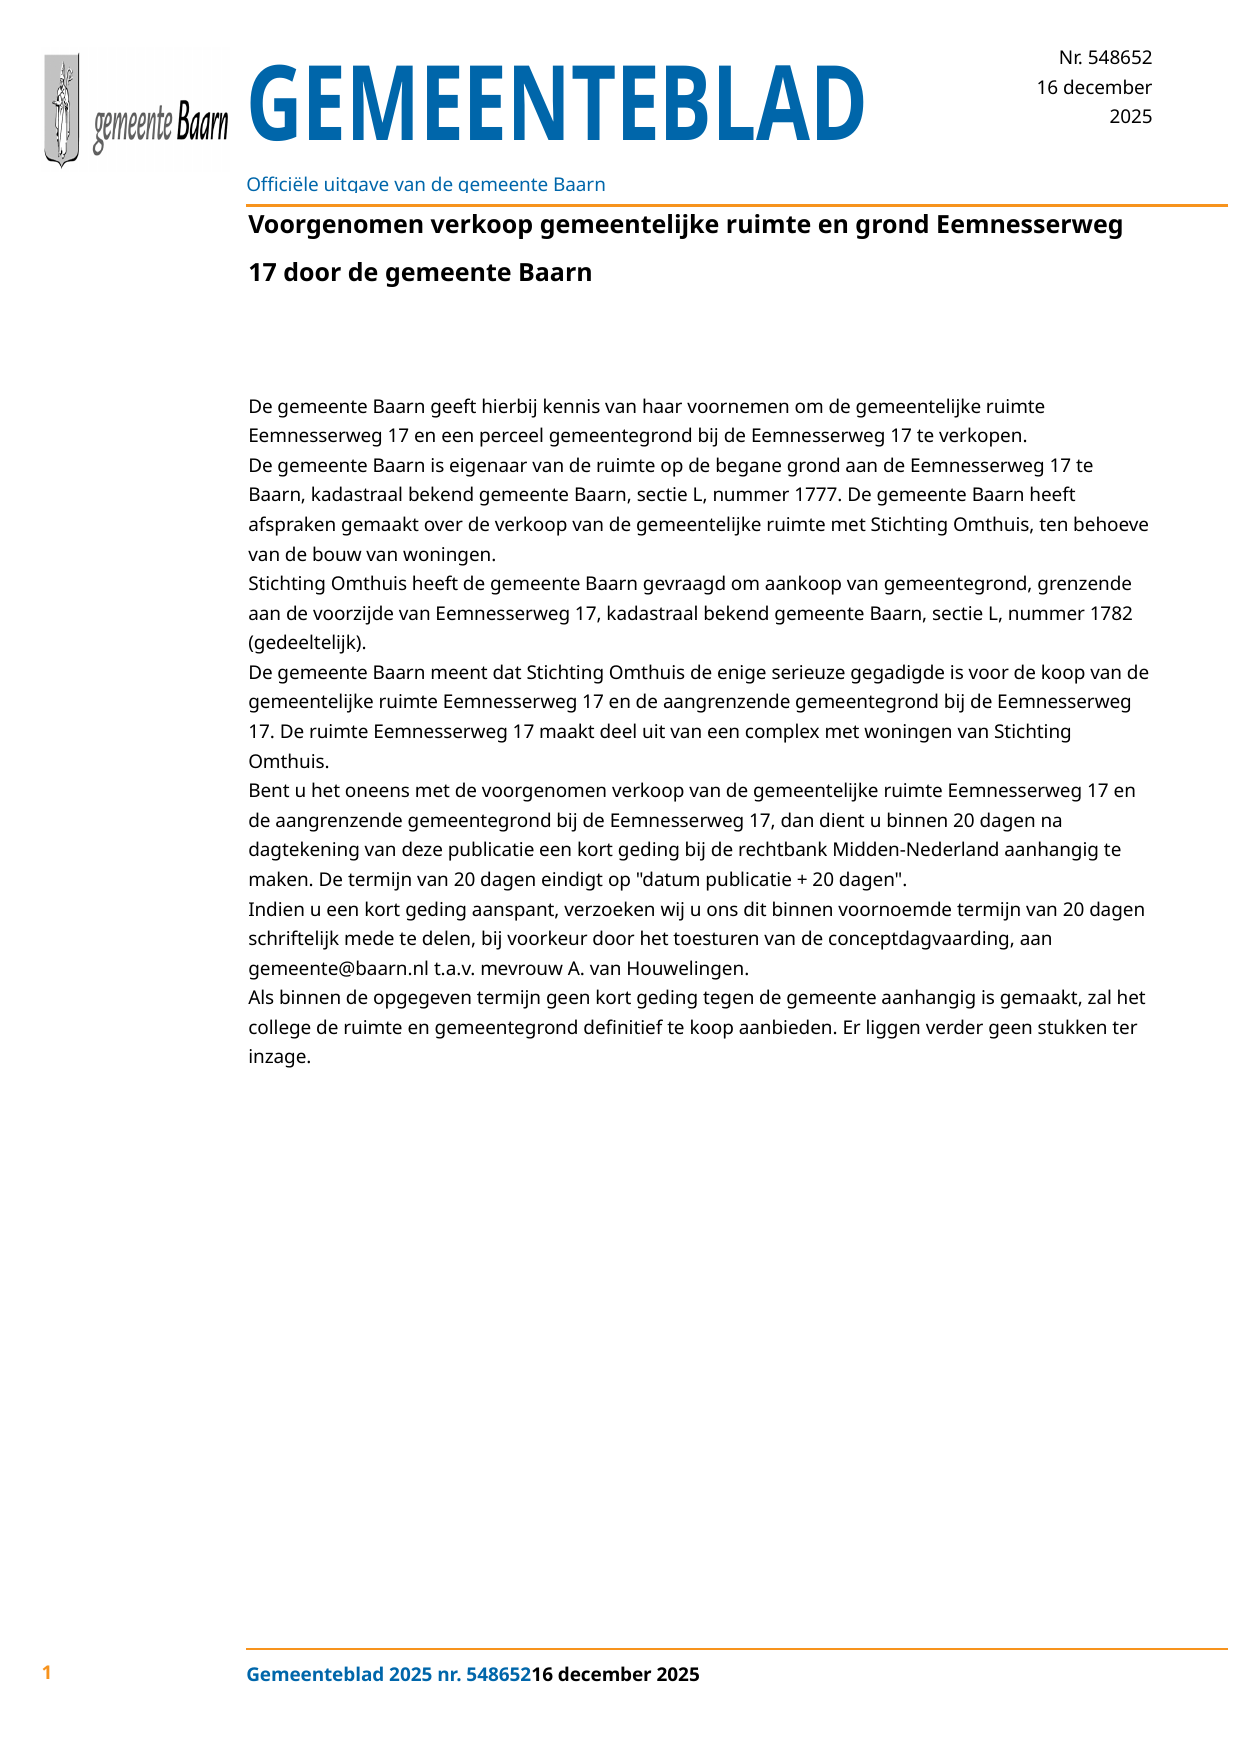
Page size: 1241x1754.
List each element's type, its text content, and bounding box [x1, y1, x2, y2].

text Als binnen de opgegeven termijn geen kort geding tegen de gemeente aanhangig is gemaakt, zal het college de ruimte en gemeentegrond definitief te koop aanbieden. Er liggen verder geen stukken ter inzage. [248, 984, 1152, 1069]
text Voorgenomen verkoop gemeentelijke ruimte en grond Eemnesserweg 17 door de gemeente Baarn [248, 207, 1152, 288]
text Indien u een kort geding aanspant, verzoeken wij u ons dit binnen voornoemde termijn van 20 dagen schriftelijk mede te delen, bij voorkeur door het toesturen van de conceptdagvaarding, aan gemeente@baarn.nl t.a.v. mevrouw A. van Houwelingen. [248, 896, 1152, 981]
picture [41, 47, 231, 172]
text Bent u het oneens met de voorgenomen verkoop van de gemeentelijke ruimte Eemnesserweg 17 en de aangrenzende gemeentegrond bij de Eemnesserweg 17, dan dient u binnen 20 dagen na dagtekening van deze publicatie een kort geding bij de rechtbank Midden-Nederland aanhangig te maken. De termijn van 20 dagen eindigt op "datum publicatie + 20 dagen". [248, 777, 1152, 892]
text De gemeente Baarn geeft hierbij kennis van haar voornemen om de gemeentelijke ruimte Eemnesserweg 17 en een perceel gemeentegrond bij de Eemnesserweg 17 te verkopen. [248, 393, 1152, 448]
text Stichting Omthuis heeft de gemeente Baarn gevraagd om aankoop van gemeentegrond, grenzende aan de voorzijde van Eemnesserweg 17, kadastraal bekend gemeente Baarn, sectie L, nummer 1782 (gedeeltelijk). [248, 570, 1152, 655]
text De gemeente Baarn is eigenaar van de ruimte op de begane grond aan de Eemnesserweg 17 te Baarn, kadastraal bekend gemeente Baarn, sectie L, nummer 1777. De gemeente Baarn heeft afspraken gemaakt over de verkoop van de gemeentelijke ruimte met Stichting Omthuis, ten behoeve van de bouw van woningen. [248, 452, 1152, 567]
text De gemeente Baarn meent dat Stichting Omthuis de enige serieuze gegadigde is voor de koop van de gemeentelijke ruimte Eemnesserweg 17 en de aangrenzende gemeentegrond bij de Eemnesserweg 17. De ruimte Eemnesserweg 17 maakt deel uit van een complex met woningen van Stichting Omthuis. [248, 659, 1152, 774]
